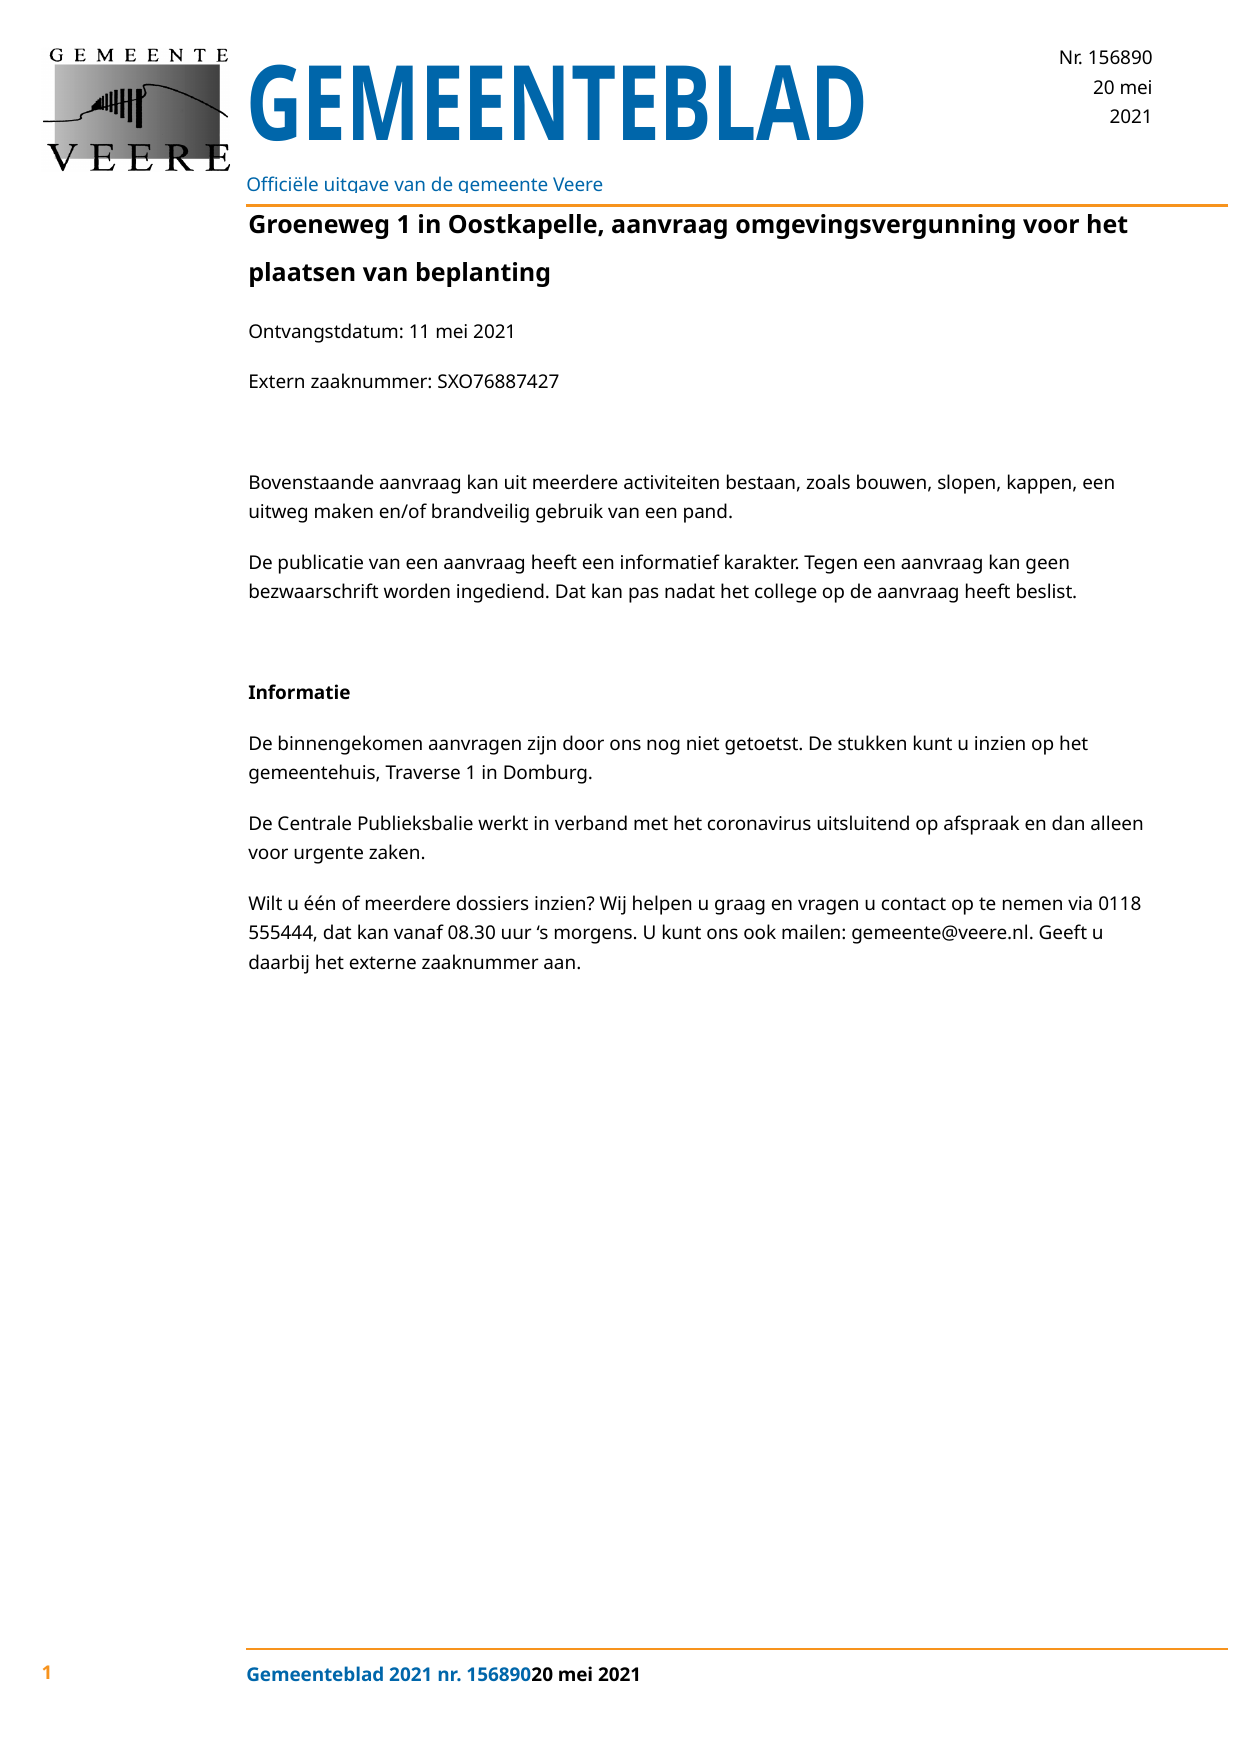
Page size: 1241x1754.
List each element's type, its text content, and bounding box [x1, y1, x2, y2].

text Wilt u één of meerdere dossiers inzien? Wij helpen u graag en vragen u contact op te nemen via 0118 555444, dat kan vanaf 08.30 uur ‘s morgens. U kunt ons ook mailen: gemeente@veere.nl. Geeft u daarbij het externe zaaknummer aan. [248, 890, 1152, 975]
text Informatie [248, 679, 1152, 705]
picture [41, 47, 231, 172]
text Extern zaaknummer: SXO76887427 [248, 368, 1152, 394]
text De publicatie van een aanvraag heeft een informatief karakter. Tegen een aanvraag kan geen bezwaarschrift worden ingediend. Dat kan pas nadat het college op de aanvraag heeft beslist. [248, 549, 1152, 604]
text Ontvangstdatum: 11 mei 2021 [248, 318, 1152, 344]
text De Centrale Publieksbalie werkt in verband met het coronavirus uitsluitend op afspraak en dan alleen voor urgente zaken. [248, 810, 1152, 865]
text Groeneweg 1 in Oostkapelle, aanvraag omgevingsvergunning voor het plaatsen van beplanting [248, 207, 1152, 288]
text De binnengekomen aanvragen zijn door ons nog niet getoetst. De stukken kunt u inzien op het gemeentehuis, Traverse 1 in Domburg. [248, 730, 1152, 785]
text Bovenstaande aanvraag kan uit meerdere activiteiten bestaan, zoals bouwen, slopen, kappen, een uitweg maken en/of brandveilig gebruik van een pand. [248, 469, 1152, 524]
